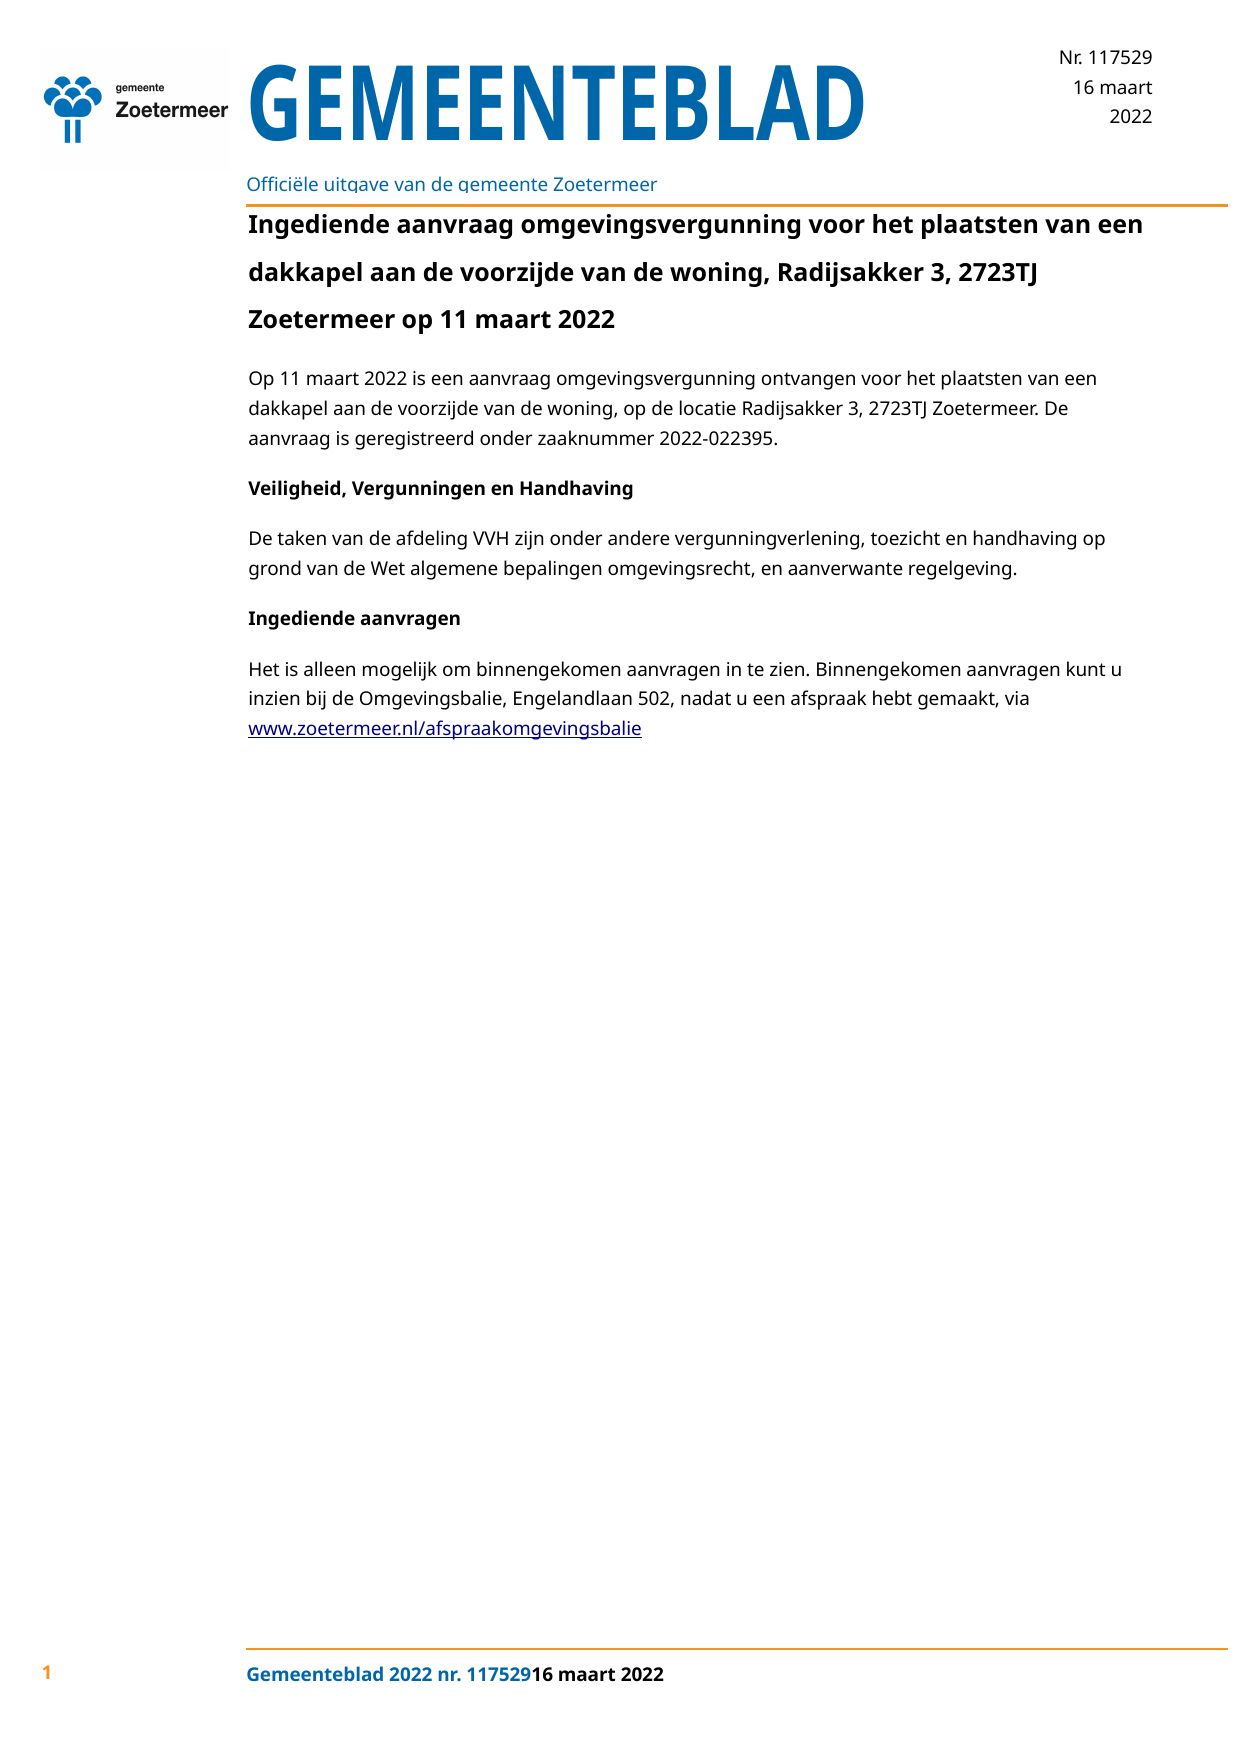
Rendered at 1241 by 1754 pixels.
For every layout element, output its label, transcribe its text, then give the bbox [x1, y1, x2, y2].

text Ingediende aanvragen [248, 606, 1152, 631]
text Veiligheid, Vergunningen en Handhaving [248, 475, 1152, 501]
text Het is alleen mogelijk om binnengekomen aanvragen in te zien. Binnengekomen aanvragen kunt u inzien bij de Omgevingsbalie, Engelandlaan 502, nadat u een afspraak hebt gemaakt, via www.zoetermeer.nl/afspraakomgevingsbalie [248, 656, 1152, 741]
text Op 11 maart 2022 is een aanvraag omgevingsvergunning ontvangen voor het plaatsten van een dakkapel aan de voorzijde van de woning, op de locatie Radijsakker 3, 2723TJ Zoetermeer. De aanvraag is geregistreerd onder zaaknummer 2022-022395. [248, 366, 1152, 450]
text Ingediende aanvraag omgevingsvergunning voor het plaatsten van een dakkapel aan de voorzijde van de woning, Radijsakker 3, 2723TJ Zoetermeer op 11 maart 2022 [248, 207, 1152, 336]
text De taken van de afdeling VVH zijn onder andere vergunningverlening, toezicht en handhaving op grond van de Wet algemene bepalingen omgevingsrecht, en aanverwante regelgeving. [248, 526, 1152, 581]
picture [41, 47, 231, 172]
